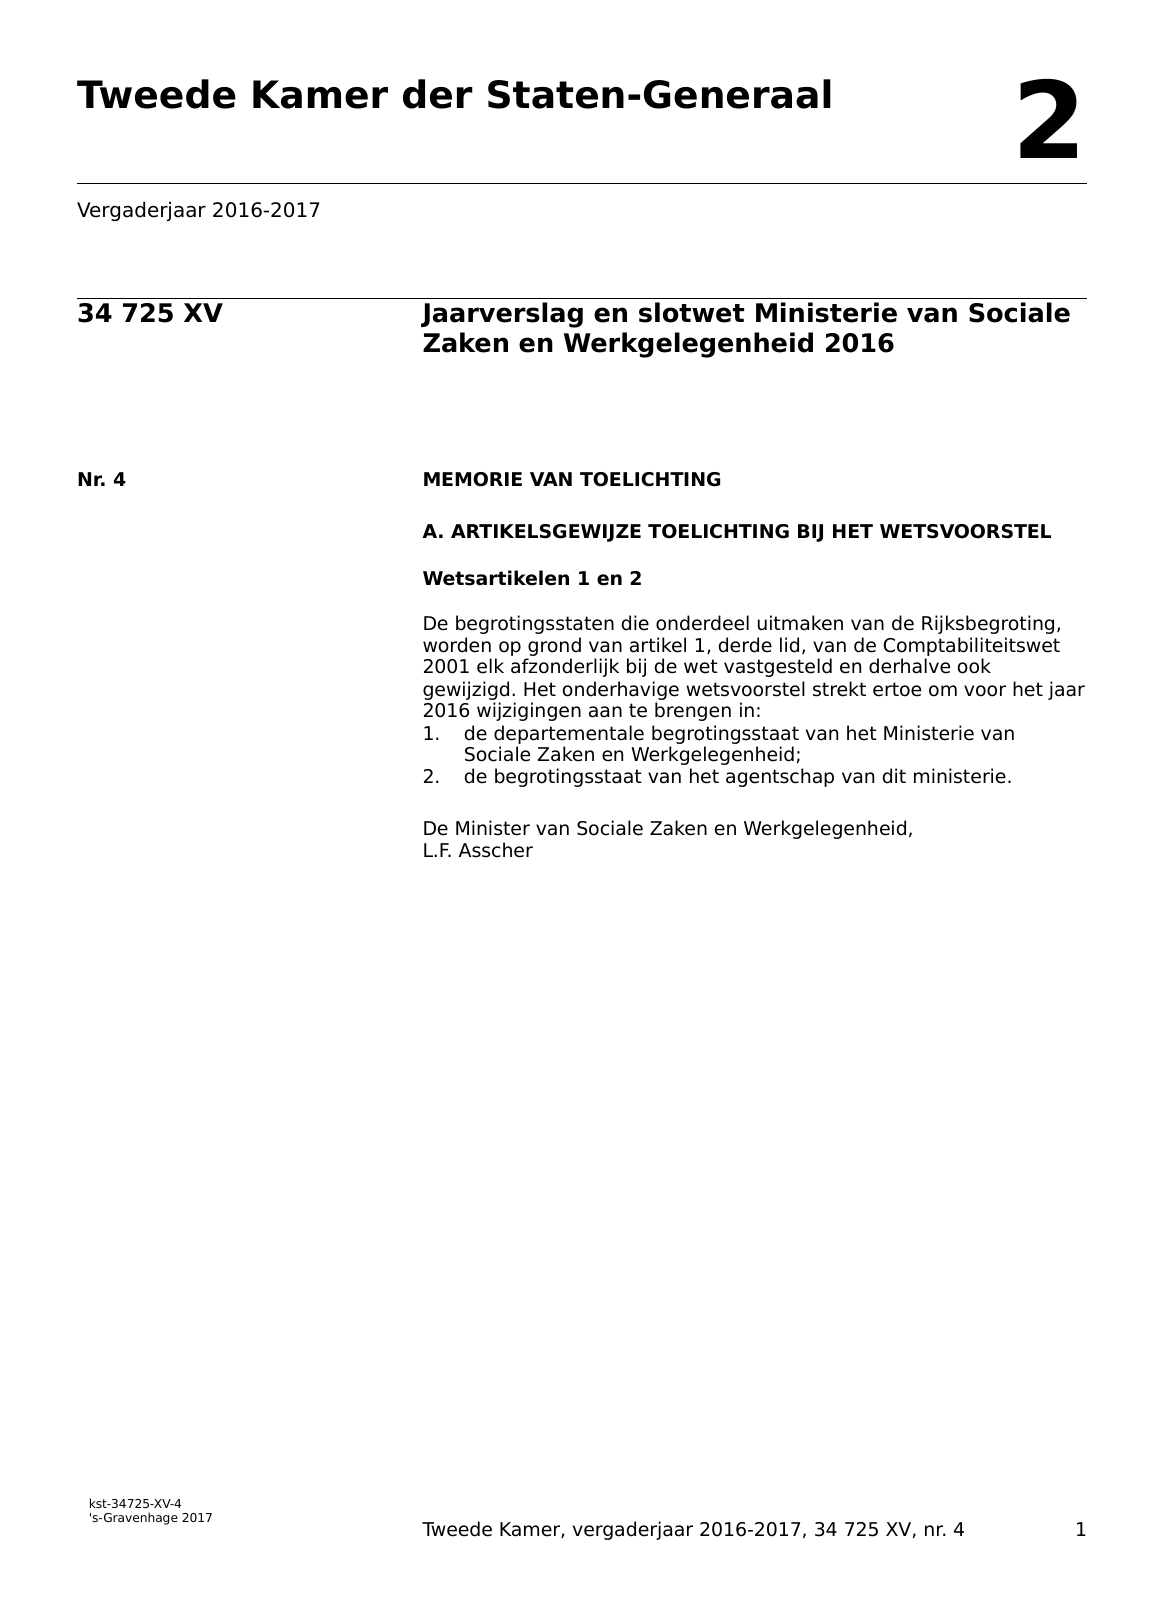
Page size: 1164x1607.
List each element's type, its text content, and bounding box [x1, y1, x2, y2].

text De Minister van Sociale Zaken en Werkgelegenheid, L.F. Asscher [422, 818, 1087, 862]
subtitle Wetsartikelen 1 en 2 [422, 568, 1087, 590]
subtitle A. ARTIKELSGEWIJZE TOELICHTING BIJ HET WETSVOORSTEL [422, 521, 1087, 543]
text 1. de departementale begrotingsstaat van het Ministerie van Sociale Zaken en Werkgelegenheid; [422, 722, 1087, 766]
text De begrotingsstaten die onderdeel uitmaken van de Rijksbegroting, worden op grond van artikel 1, derde lid, van de Comptabiliteitswet 2001 elk afzonderlijk bij de wet vastgesteld en derhalve ook gewijzigd. Het onderhavige wetsvoorstel strekt ertoe om voor het jaar 2016 wijzigingen aan te brengen in: [422, 612, 1087, 722]
table_cell Vergaderjaar 2016-2017 [77, 184, 1087, 298]
subtitle Nr. 4 MEMORIE VAN TOELICHTING [77, 469, 1087, 491]
text kst-34725-XV-4 [88, 1497, 323, 1511]
text 2. de begrotingsstaat van het agentschap van dit ministerie. [422, 766, 1087, 788]
table_header 2 [886, 59, 1087, 183]
subtitle 34 725 XV Jaarverslag en slotwet Ministerie van Sociale Zaken en Werkgelegenheid 2016 [77, 299, 1087, 358]
table_header Tweede Kamer der Staten-Generaal [77, 59, 886, 183]
text 's-Gravenhage 2017 [88, 1511, 323, 1525]
